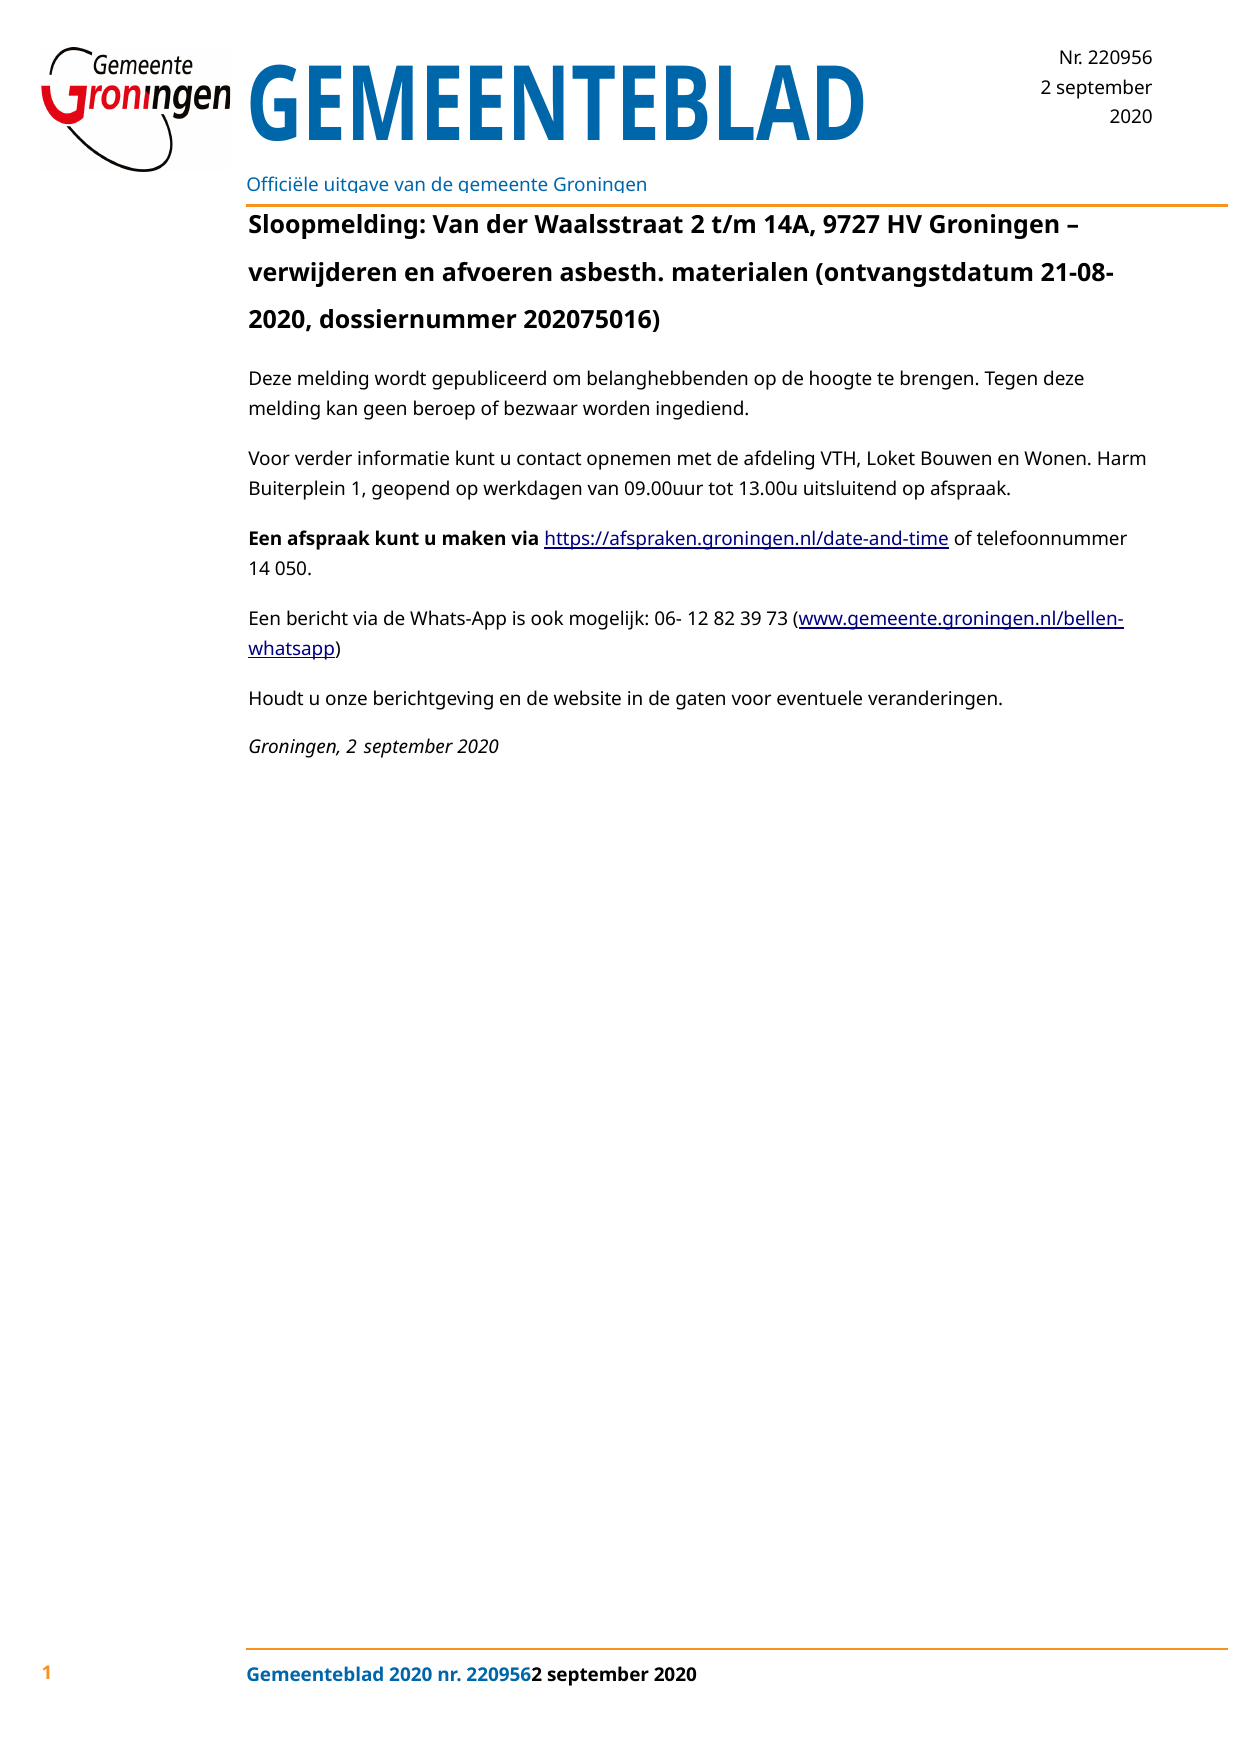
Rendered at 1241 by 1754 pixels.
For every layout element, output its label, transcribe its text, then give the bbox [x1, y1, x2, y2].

text Sloopmelding: Van der Waalsstraat 2 t/m 14A, 9727 HV Groningen – verwijderen en afvoeren asbesth. materialen (ontvangstdatum 21-08-2020, dossiernummer 202075016) [248, 207, 1152, 336]
text Een bericht via de Whats-App is ook mogelijk: 06- 12 82 39 73 (www.gemeente.groningen.nl/bellen-whatsapp) [248, 606, 1152, 661]
picture [41, 47, 231, 172]
text Houdt u onze berichtgeving en de website in de gaten voor eventuele veranderingen. [248, 686, 1152, 711]
text Een afspraak kunt u maken via https://afspraken.groningen.nl/date-and-time of telefoonnummer 14 050. [248, 526, 1152, 581]
text Deze melding wordt gepubliceerd om belanghebbenden op de hoogte te brengen. Tegen deze melding kan geen beroep of bezwaar worden ingediend. [248, 366, 1152, 421]
text Groningen, 2 september 2020 [248, 733, 1152, 759]
text Voor verder informatie kunt u contact opnemen met de afdeling VTH, Loket Bouwen en Wonen. Harm Buiterplein 1, geopend op werkdagen van 09.00uur tot 13.00u uitsluitend op afspraak. [248, 446, 1152, 501]
